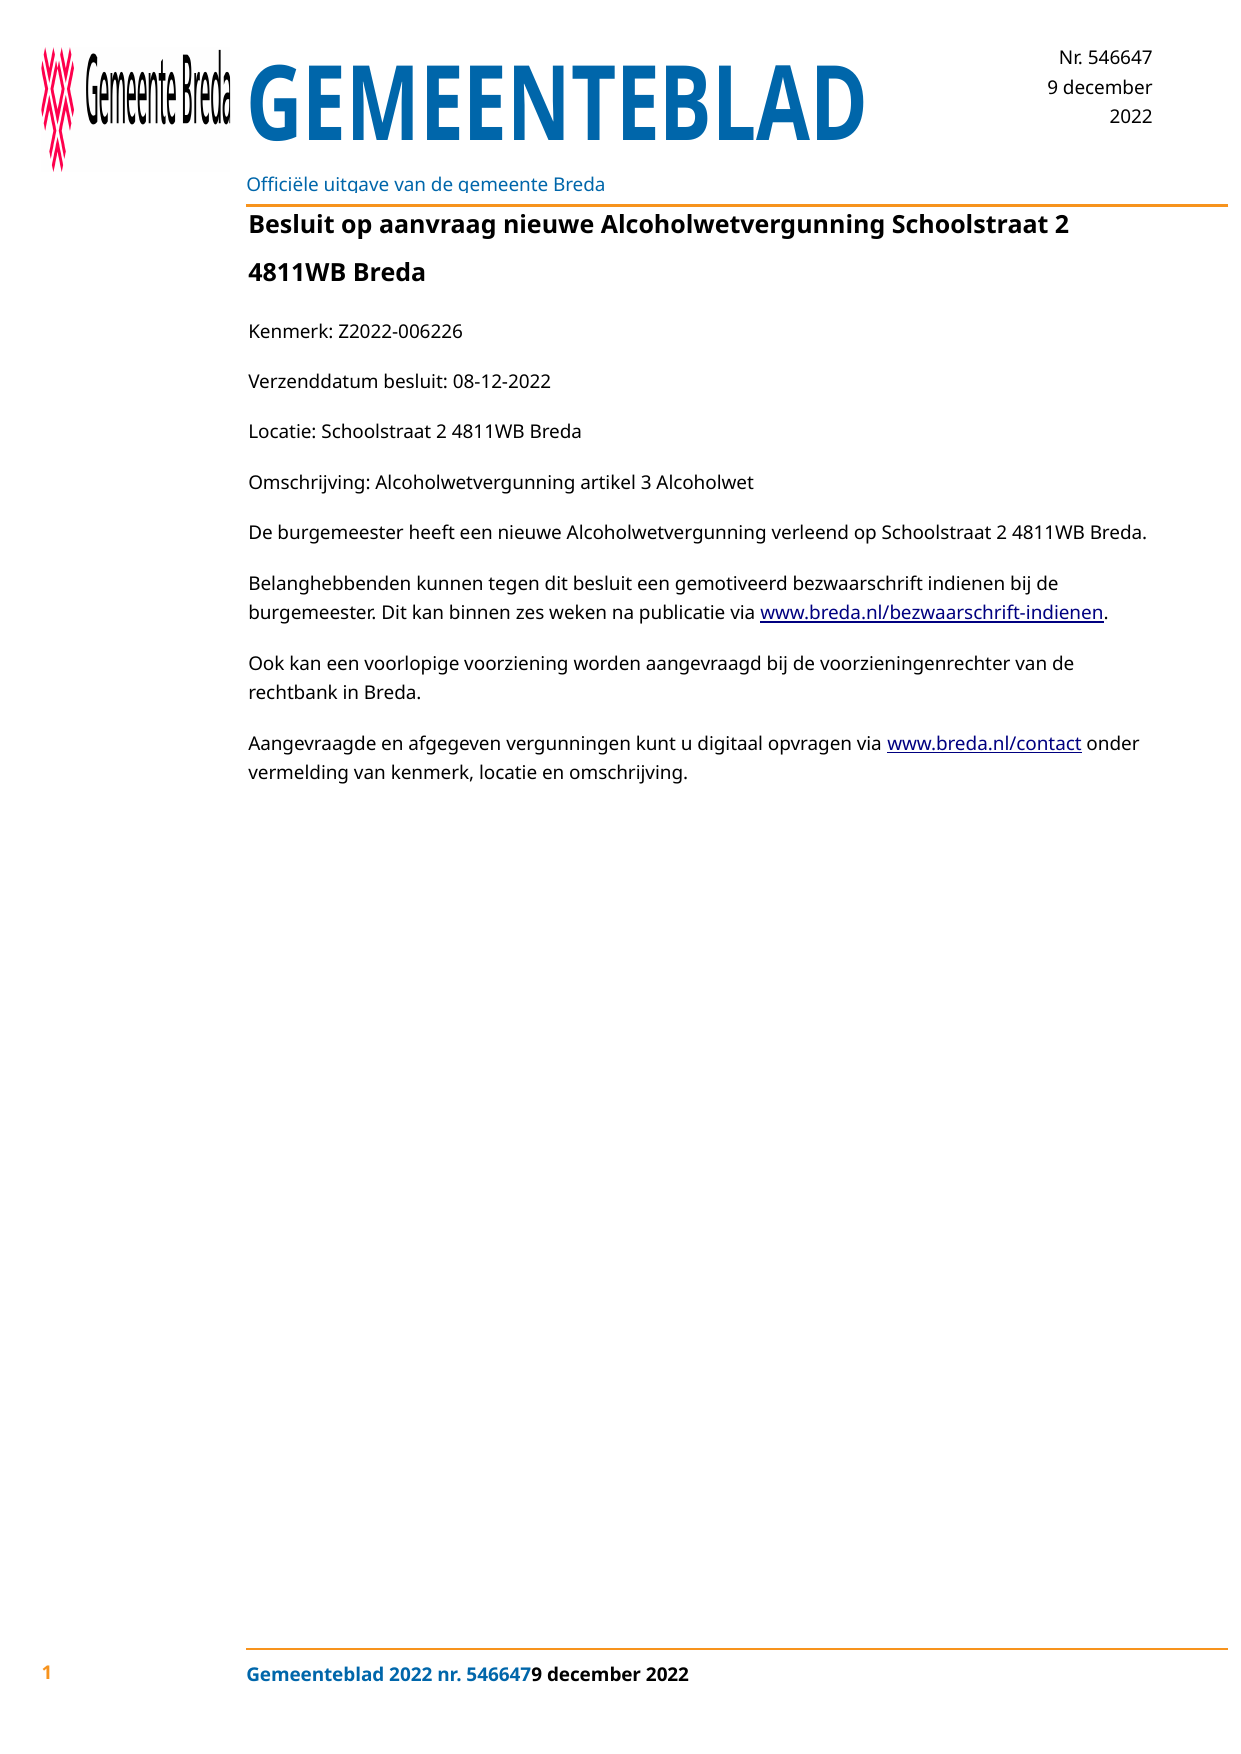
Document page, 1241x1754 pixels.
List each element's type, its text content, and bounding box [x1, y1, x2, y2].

text Besluit op aanvraag nieuwe Alcoholwetvergunning Schoolstraat 2 4811WB Breda [248, 207, 1152, 288]
text Verzenddatum besluit: 08-12-2022 [248, 368, 1152, 394]
text Belanghebbenden kunnen tegen dit besluit een gemotiveerd bezwaarschrift indienen bij de burgemeester. Dit kan binnen zes weken na publicatie via www.breda.nl/bezwaarschrift-indienen. [248, 570, 1152, 625]
text Aangevraagde en afgegeven vergunningen kunt u digitaal opvragen via www.breda.nl/contact onder vermelding van kenmerk, locatie en omschrijving. [248, 730, 1152, 785]
text De burgemeester heeft een nieuwe Alcoholwetvergunning verleend op Schoolstraat 2 4811WB Breda. [248, 519, 1152, 545]
text Kenmerk: Z2022-006226 [248, 318, 1152, 344]
picture [41, 47, 231, 172]
text Ook kan een voorlopige voorziening worden aangevraagd bij de voorzieningenrechter van de rechtbank in Breda. [248, 650, 1152, 705]
text Omschrijving: Alcoholwetvergunning artikel 3 Alcoholwet [248, 469, 1152, 495]
text Locatie: Schoolstraat 2 4811WB Breda [248, 419, 1152, 444]
